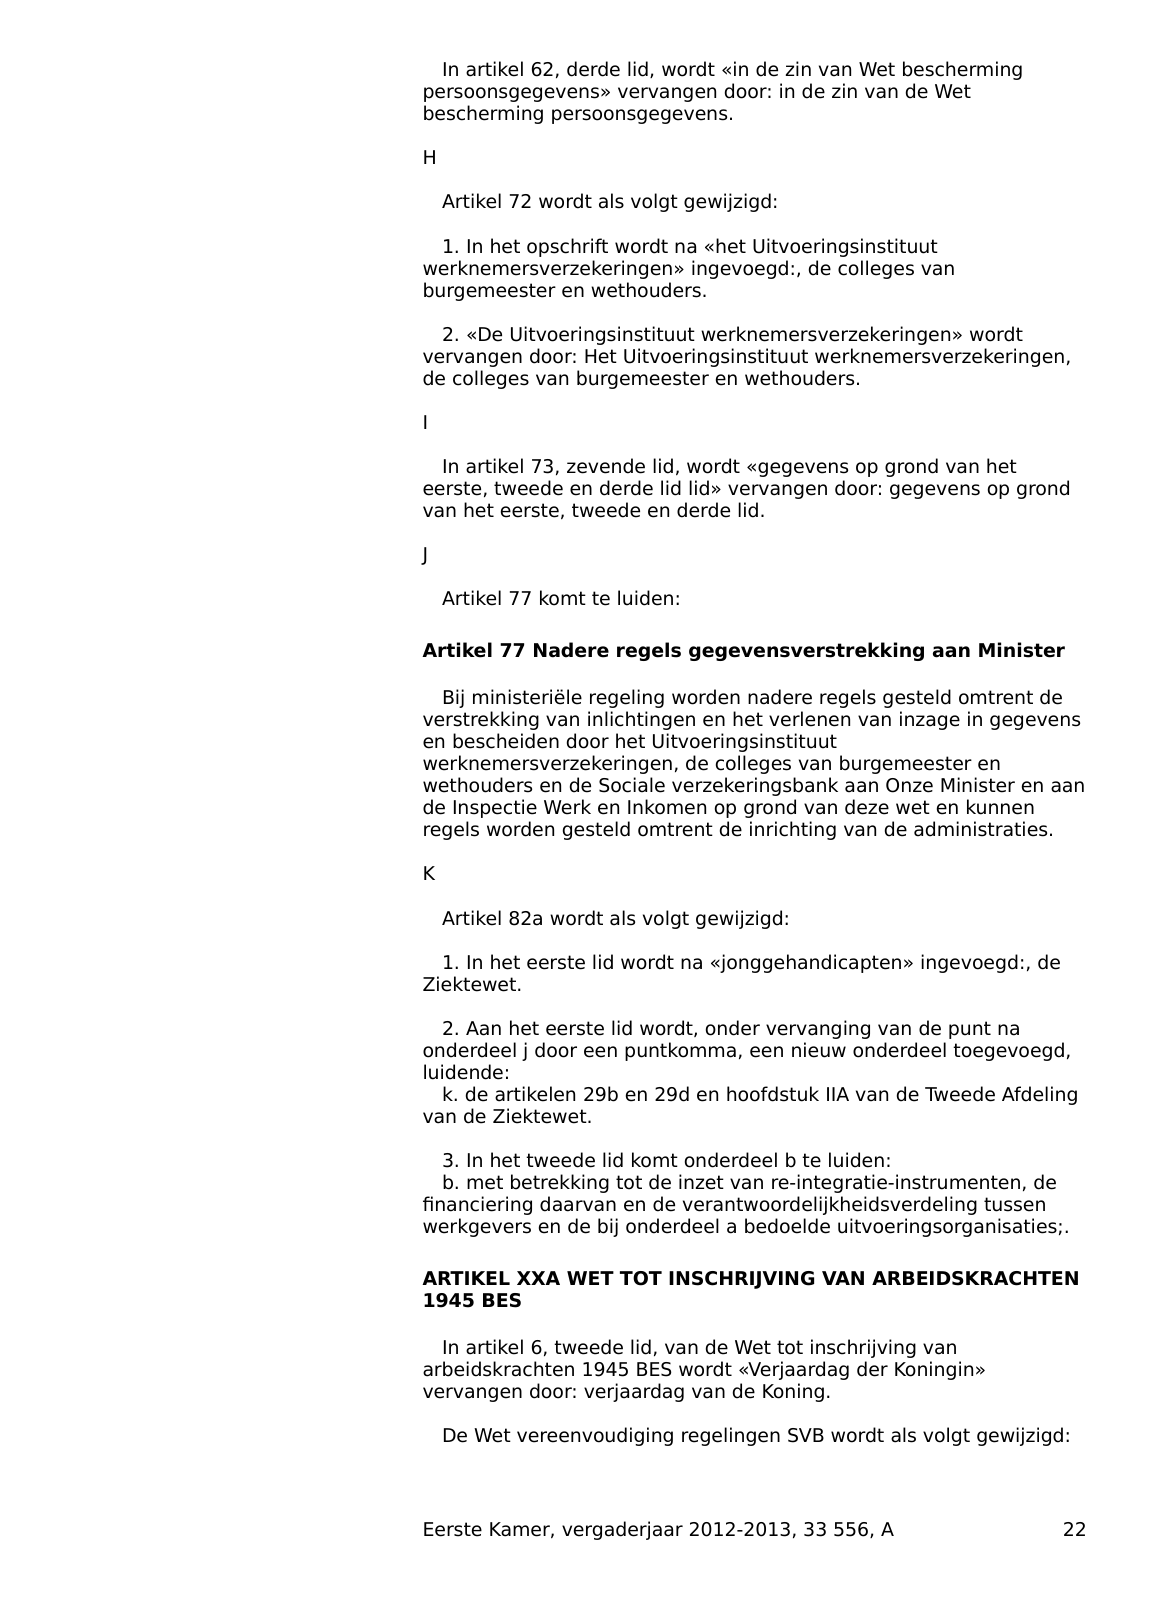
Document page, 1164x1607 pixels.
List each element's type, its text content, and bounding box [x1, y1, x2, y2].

text 3. In het tweede lid komt onderdeel b te luiden: [422, 1150, 1087, 1172]
subtitle ARTIKEL XXA WET TOT INSCHRIJVING VAN ARBEIDSKRACHTEN 1945 BES [422, 1268, 1087, 1312]
text 2. Aan het eerste lid wordt, onder vervanging van de punt na onderdeel j door een puntkomma, een nieuw onderdeel toegevoegd, luidende: [422, 1018, 1087, 1084]
text 2. «De Uitvoeringsinstituut werknemersverzekeringen» wordt vervangen door: Het Uitvoeringsinstituut werknemersverzekeringen, de colleges van burgemeester en wethouders. [422, 324, 1087, 389]
text J [422, 544, 1087, 566]
text Artikel 77 komt te luiden: [422, 588, 1087, 610]
text k. de artikelen 29b en 29d en hoofdstuk IIA van de Tweede Afdeling van de Ziektewet. [422, 1084, 1087, 1128]
text K [422, 863, 1087, 885]
subtitle Artikel 77 Nadere regels gegevensverstrekking aan Minister [422, 640, 1087, 662]
text In artikel 6, tweede lid, van de Wet tot inschrijving van arbeidskrachten 1945 BES wordt «Verjaardag der Koningin» vervangen door: verjaardag van de Koning. [422, 1337, 1087, 1403]
text b. met betrekking tot de inzet van re-integratie-instrumenten, de financiering daarvan en de verantwoordelijkheidsverdeling tussen werkgevers en de bij onderdeel a bedoelde uitvoeringsorganisaties;. [422, 1172, 1087, 1238]
text 1. In het eerste lid wordt na «jonggehandicapten» ingevoegd:, de Ziektewet. [422, 952, 1087, 996]
text De Wet vereenvoudiging regelingen SVB wordt als volgt gewijzigd: [422, 1425, 1087, 1447]
text I [422, 412, 1087, 434]
text Bij ministeriële regeling worden nadere regels gesteld omtrent de verstrekking van inlichtingen en het verlenen van inzage in gegevens en bescheiden door het Uitvoeringsinstituut werknemersverzekeringen, de colleges van burgemeester en wethouders en de Sociale verzekeringsbank aan Onze Minister en aan de Inspectie Werk en Inkomen op grond van deze wet en kunnen regels worden gesteld omtrent de inrichting van de administraties. [422, 687, 1087, 841]
text In artikel 62, derde lid, wordt «in de zin van Wet bescherming persoonsgegevens» vervangen door: in de zin van de Wet bescherming persoonsgegevens. [422, 59, 1087, 125]
text H [422, 147, 1087, 169]
text 1. In het opschrift wordt na «het Uitvoeringsinstituut werknemersverzekeringen» ingevoegd:, de colleges van burgemeester en wethouders. [422, 236, 1087, 301]
text Artikel 82a wordt als volgt gewijzigd: [422, 907, 1087, 929]
text Artikel 72 wordt als volgt gewijzigd: [422, 191, 1087, 213]
text In artikel 73, zevende lid, wordt «gegevens op grond van het eerste, tweede en derde lid lid» vervangen door: gegevens op grond van het eerste, tweede en derde lid. [422, 456, 1087, 522]
